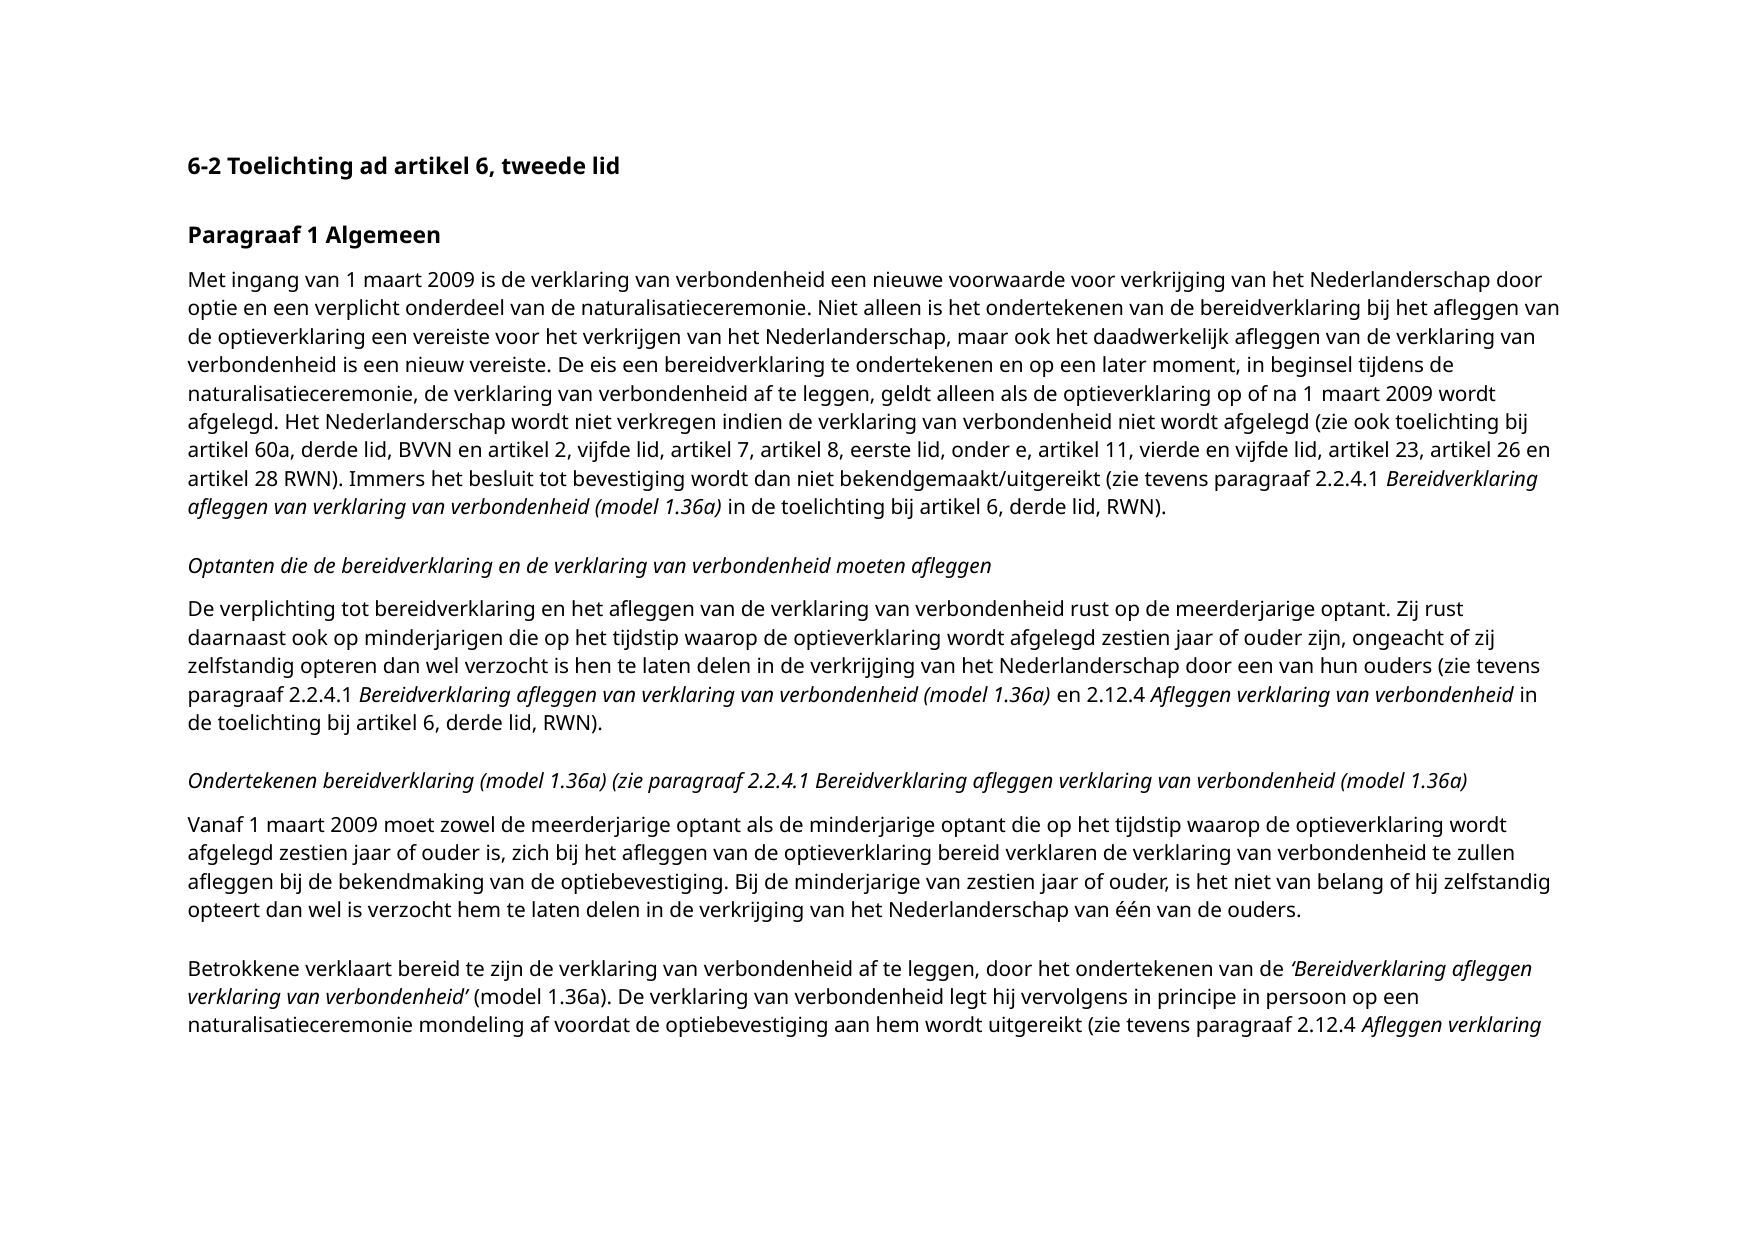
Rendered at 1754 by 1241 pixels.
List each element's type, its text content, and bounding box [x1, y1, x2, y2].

text Vanaf 1 maart 2009 moet zowel de meerderjarige optant als de minderjarige optant die op het tijdstip waarop de optieverklaring wordt afgelegd zestien jaar of ouder is, zich bij het afleggen van de optieverklaring bereid verklaren de verklaring van verbondenheid te zullen afleggen bij de bekendmaking van de optiebevestiging. Bij de minderjarige van zestien jaar of ouder, is het niet van belang of hij zelfstandig opteert dan wel is verzocht hem te laten delen in de verkrijging van het Nederlanderschap van één van de ouders. [187, 810, 1566, 924]
subtitle Paragraaf 1 Algemeen [187, 219, 1566, 250]
text Met ingang van 1 maart 2009 is de verklaring van verbondenheid een nieuwe voorwaarde voor verkrijging van het Nederlanderschap door optie en een verplicht onderdeel van de naturalisatieceremonie. Niet alleen is het ondertekenen van de bereidverklaring bij het afleggen van de optieverklaring een vereiste voor het verkrijgen van het Nederlanderschap, maar ook het daadwerkelijk afleggen van de verklaring van verbondenheid is een nieuw vereiste. De eis een bereidverklaring te ondertekenen en op een later moment, in beginsel tijdens de naturalisatieceremonie, de verklaring van verbondenheid af te leggen, geldt alleen als de optieverklaring op of na 1 maart 2009 wordt afgelegd. Het Nederlanderschap wordt niet verkregen indien de verklaring van verbondenheid niet wordt afgelegd (zie ook toelichting bij artikel 60a, derde lid, BVVN en artikel 2, vijfde lid, artikel 7, artikel 8, eerste lid, onder e, artikel 11, vierde en vijfde lid, artikel 23, artikel 26 en artikel 28 RWN). Immers het besluit tot bevestiging wordt dan niet bekendgemaakt/uitgereikt (zie tevens paragraaf 2.2.4.1 Bereidverklaring afleggen van verklaring van verbondenheid (model 1.36a) in de toelichting bij artikel 6, derde lid, RWN). [187, 265, 1566, 521]
text De verplichting tot bereidverklaring en het afleggen van de verklaring van verbondenheid rust op de meerderjarige optant. Zij rust daarnaast ook op minderjarigen die op het tijdstip waarop de optieverklaring wordt afgelegd zestien jaar of ouder zijn, ongeacht of zij zelfstandig opteren dan wel verzocht is hen te laten delen in de verkrijging van het Nederlanderschap door een van hun ouders (zie tevens paragraaf 2.2.4.1 Bereidverklaring afleggen van verklaring van verbondenheid (model 1.36a) en 2.12.4 Afleggen verklaring van verbondenheid in de toelichting bij artikel 6, derde lid, RWN). [187, 594, 1566, 737]
text Betrokkene verklaart bereid te zijn de verklaring van verbondenheid af te leggen, door het ondertekenen van de ‘Bereidverklaring afleggen verklaring van verbondenheid’ (model 1.36a). De verklaring van verbondenheid legt hij vervolgens in principe in persoon op een naturalisatieceremonie mondeling af voordat de optiebevestiging aan hem wordt uitgereikt (zie tevens paragraaf 2.12.4 Afleggen verklaring [187, 954, 1566, 1039]
text Optanten die de bereidverklaring en de verklaring van verbondenheid moeten afleggen [187, 551, 1566, 579]
subtitle 6-2 Toelichting ad artikel 6, tweede lid [187, 150, 1566, 181]
text Ondertekenen bereidverklaring (model 1.36a) (zie paragraaf 2.2.4.1 Bereidverklaring afleggen verklaring van verbondenheid (model 1.36a) [187, 767, 1566, 795]
